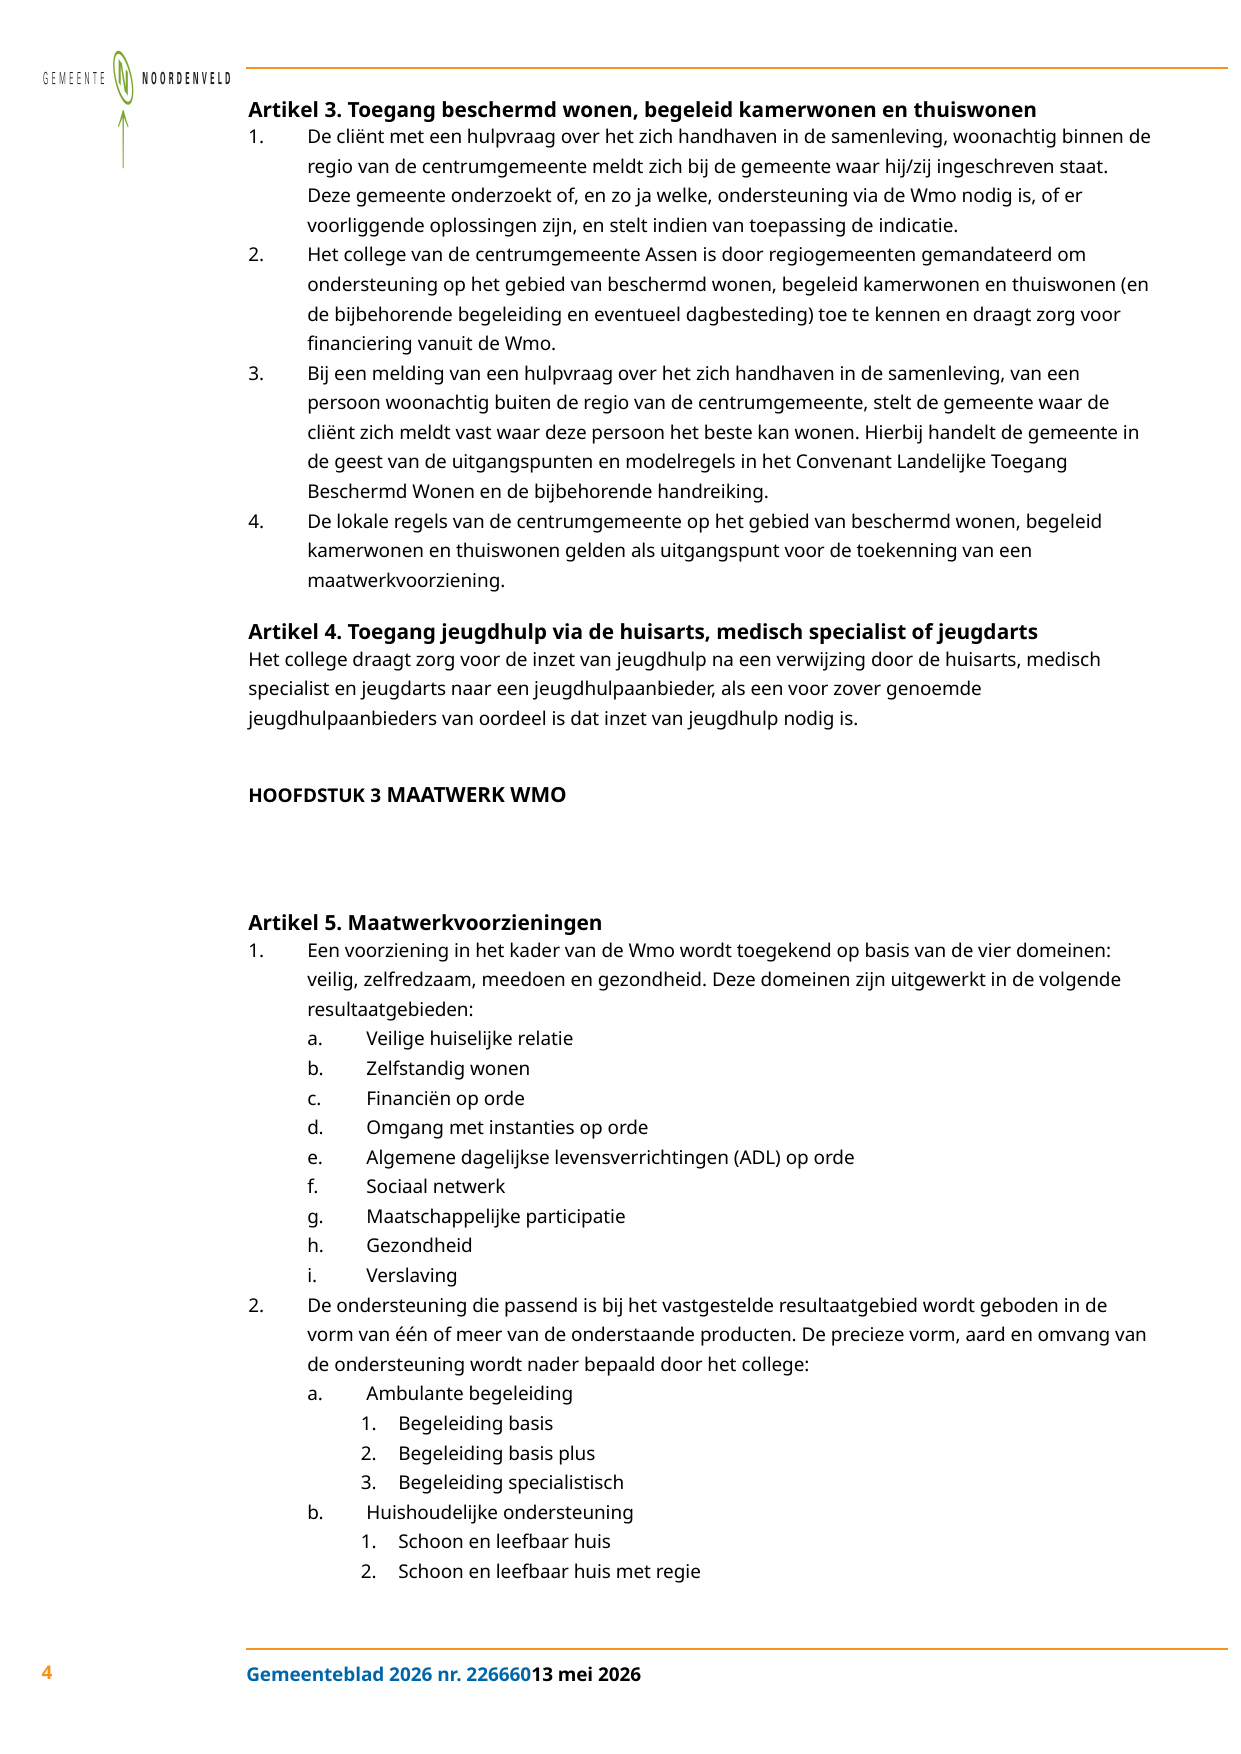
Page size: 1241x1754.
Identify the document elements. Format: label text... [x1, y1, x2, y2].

list Maatschappelijke participatie [307, 1203, 1152, 1229]
text Artikel 5. Maatwerkvoorzieningen [248, 908, 1152, 937]
list Verslaving [307, 1262, 1152, 1288]
list Begeleiding specialistisch [361, 1469, 1152, 1495]
list Schoon en leefbaar huis [361, 1528, 1152, 1554]
list Omgang met instanties op orde [307, 1114, 1152, 1140]
list Bij een melding van een hulpvraag over het zich handhaven in de samenleving, van een persoon woonachtig buiten de regio van de centrumgemeente, stelt de gemeente waar de cliënt zich meldt vast waar deze persoon het beste kan wonen. Hierbij handelt de gemeente in de geest van de uitgangspunten en modelregels in het Convenant Landelijke Toegang Beschermd Wonen en de bijbehorende handreiking. [248, 360, 1152, 504]
list Veilige huiselijke relatie [307, 1026, 1152, 1051]
list Het college van de centrumgemeente Assen is door regiogemeenten gemandateerd om ondersteuning op het gebied van beschermd wonen, begeleid kamerwonen en thuiswonen (en de bijbehorende begeleiding en eventueel dagbesteding) toe te kennen en draagt zorg voor financiering vanuit de Wmo. [248, 242, 1152, 356]
list Een voorziening in het kader van de Wmo wordt toegekend op basis van de vier domeinen: veilig, zelfredzaam, meedoen en gezondheid. Deze domeinen zijn uitgewerkt in de volgende resultaatgebieden: [248, 937, 1152, 1022]
list Zelfstandig wonen [307, 1055, 1152, 1081]
text Het college draagt zorg voor de inzet van jeugdhulp na een verwijzing door de huisarts, medisch specialist en jeugdarts naar een jeugdhulpaanbieder, als een voor zover genoemde jeugdhulpaanbieders van oordeel is dat inzet van jeugdhulp nodig is. [248, 646, 1152, 731]
list Algemene dagelijkse levensverrichtingen (ADL) op orde [307, 1144, 1152, 1169]
list Ambulante begeleiding [307, 1381, 1152, 1406]
text Artikel 3. Toegang beschermd wonen, begeleid kamerwonen en thuiswonen [248, 95, 1152, 123]
list De ondersteuning die passend is bij het vastgestelde resultaatgebied wordt geboden in de vorm van één of meer van de onderstaande producten. De precieze vorm, aard en omvang van de ondersteuning wordt nader bepaald door het college: [248, 1292, 1152, 1377]
picture [41, 47, 231, 172]
list Begeleiding basis [361, 1410, 1152, 1436]
list Schoon en leefbaar huis met regie [361, 1558, 1152, 1584]
text HOOFDSTUK 3 MAATWERK WMO [248, 780, 1152, 809]
text Artikel 4. Toegang jeugdhulp via de huisarts, medisch specialist of jeugdarts [248, 617, 1152, 646]
list De cliënt met een hulpvraag over het zich handhaven in de samenleving, woonachtig binnen de regio van de centrumgemeente meldt zich bij de gemeente waar hij/zij ingeschreven staat. Deze gemeente onderzoekt of, en zo ja welke, ondersteuning via de Wmo nodig is, of er voorliggende oplossingen zijn, en stelt indien van toepassing de indicatie. [248, 123, 1152, 238]
list Sociaal netwerk [307, 1173, 1152, 1199]
list Gezondheid [307, 1233, 1152, 1258]
list Huishoudelijke ondersteuning [307, 1499, 1152, 1524]
list Begeleiding basis plus [361, 1440, 1152, 1465]
list Financiën op orde [307, 1085, 1152, 1110]
list De lokale regels van de centrumgemeente op het gebied van beschermd wonen, begeleid kamerwonen en thuiswonen gelden als uitgangspunt voor de toekenning van een maatwerkvoorziening. [248, 508, 1152, 593]
